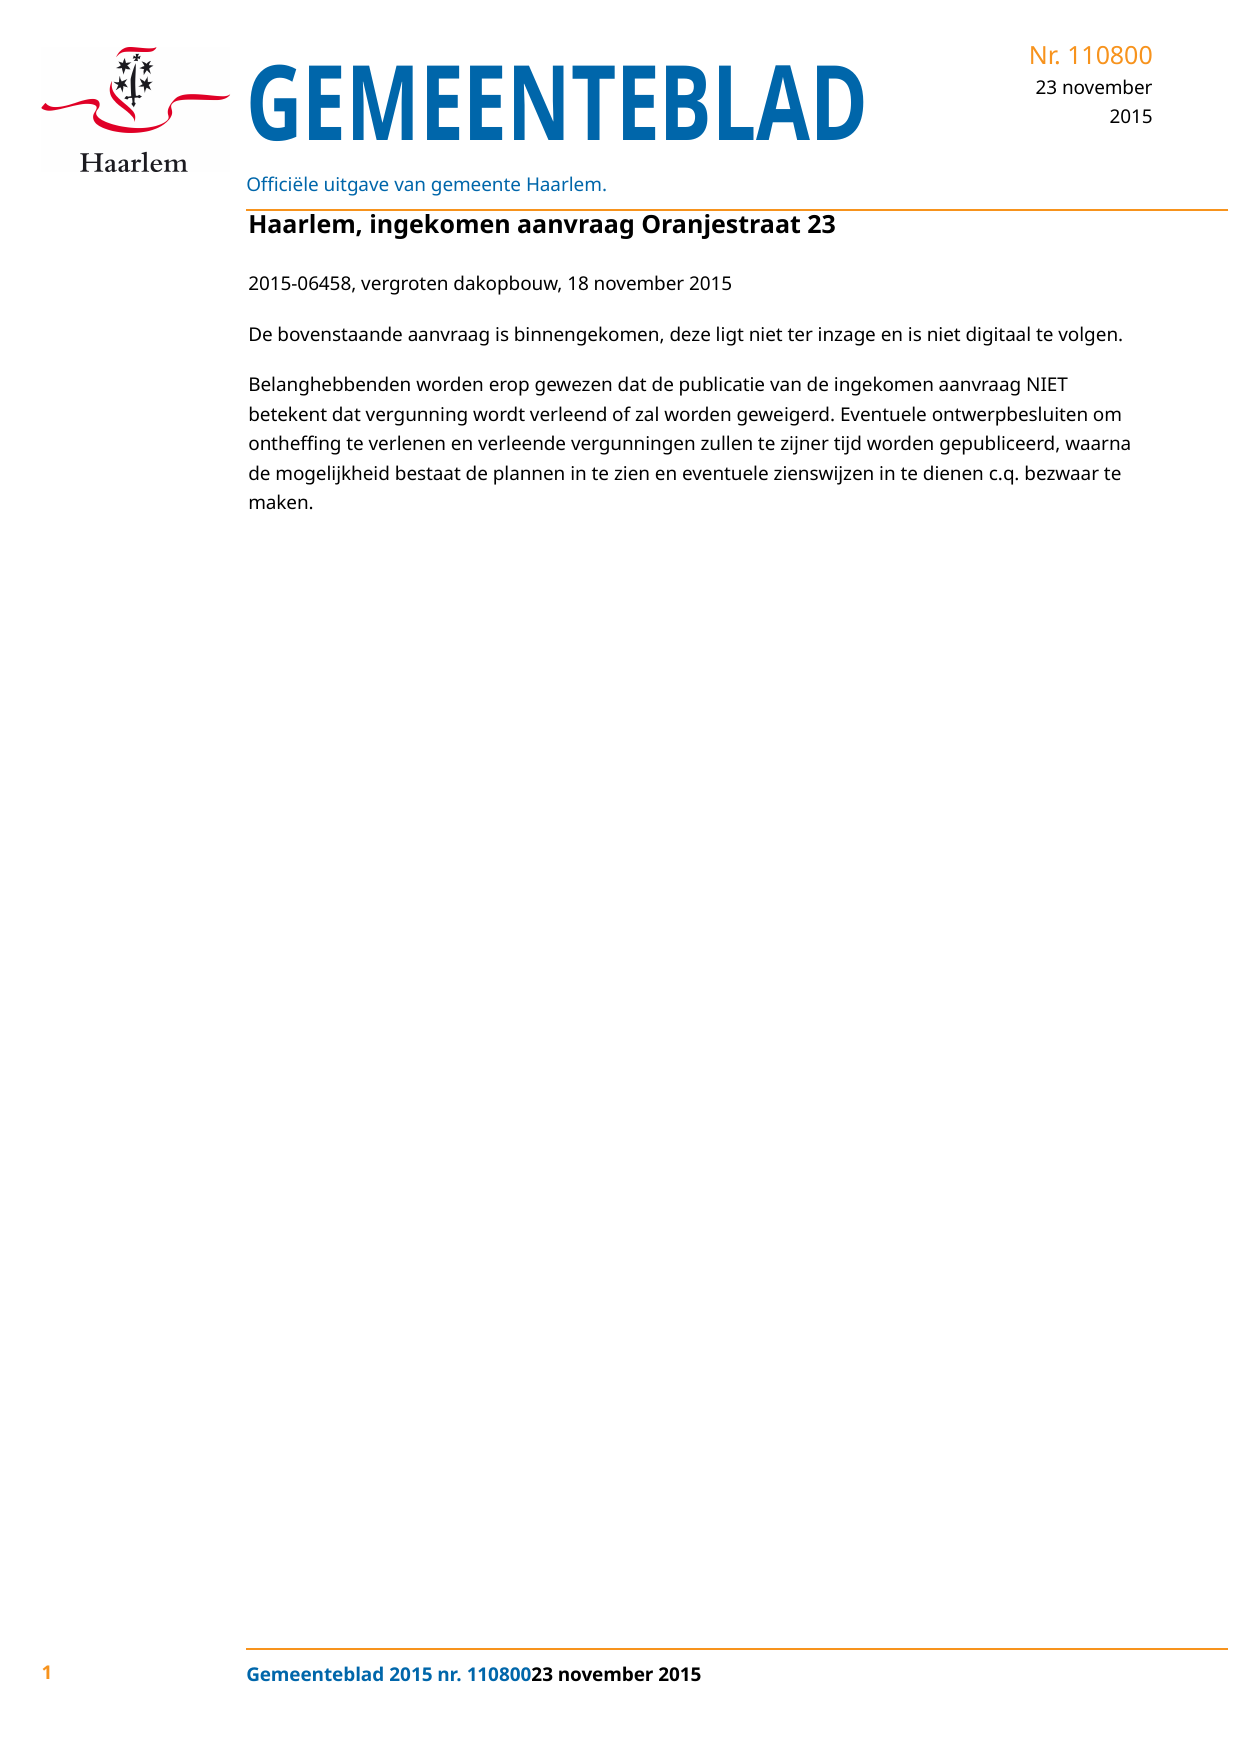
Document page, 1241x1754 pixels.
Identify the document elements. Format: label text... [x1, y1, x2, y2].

text Haarlem, ingekomen aanvraag Oranjestraat 23 [248, 211, 1152, 241]
text De bovenstaande aanvraag is binnengekomen, deze ligt niet ter inzage en is niet digitaal te volgen. [248, 321, 1152, 346]
text Belanghebbenden worden erop gewezen dat de publicatie van de ingekomen aanvraag NIET betekent dat vergunning wordt verleend of zal worden geweigerd. Eventuele ontwerpbesluiten om ontheffing te verlenen en verleende vergunningen zullen te zijner tijd worden gepubliceerd, waarna de mogelijkheid bestaat de plannen in te zien en eventuele zienswijzen in te dienen c.q. bezwaar te maken. [248, 371, 1152, 515]
picture [41, 47, 231, 172]
text 2015-06458, vergroten dakopbouw, 18 november 2015 [248, 270, 1152, 296]
